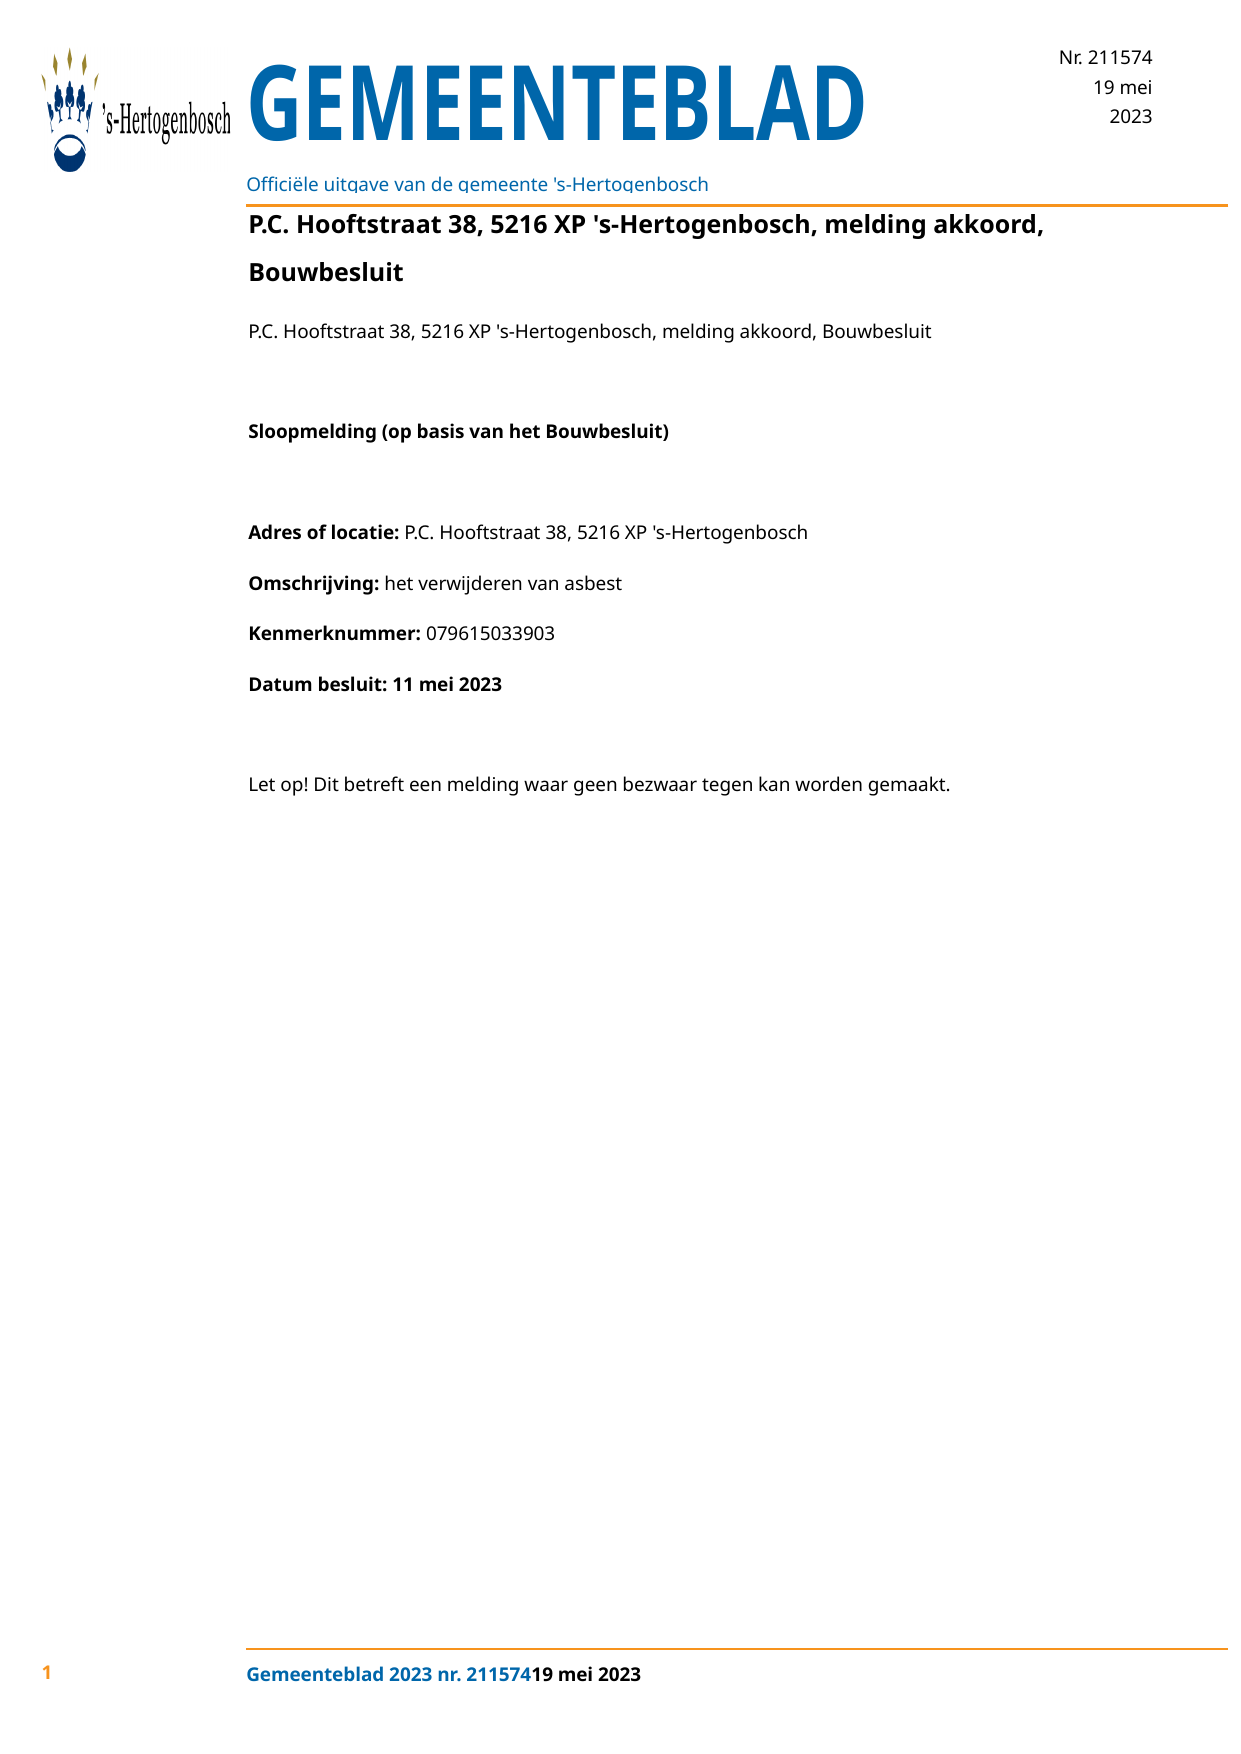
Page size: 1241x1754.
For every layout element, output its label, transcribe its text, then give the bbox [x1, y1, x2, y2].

text Sloopmelding (op basis van het Bouwbesluit) [248, 419, 1152, 444]
picture [41, 47, 231, 172]
text P.C. Hooftstraat 38, 5216 XP 's-Hertogenbosch, melding akkoord, Bouwbesluit [248, 318, 1152, 344]
text Datum besluit: 11 mei 2023 [248, 671, 1152, 697]
text P.C. Hooftstraat 38, 5216 XP 's-Hertogenbosch, melding akkoord, Bouwbesluit [248, 207, 1152, 288]
text Adres of locatie: P.C. Hooftstraat 38, 5216 XP 's-Hertogenbosch [248, 519, 1152, 545]
text Let op! Dit betreft een melding waar geen bezwaar tegen kan worden gemaakt. [248, 772, 1152, 797]
text Kenmerknummer: 079615033903 [248, 620, 1152, 646]
text Omschrijving: het verwijderen van asbest [248, 570, 1152, 596]
